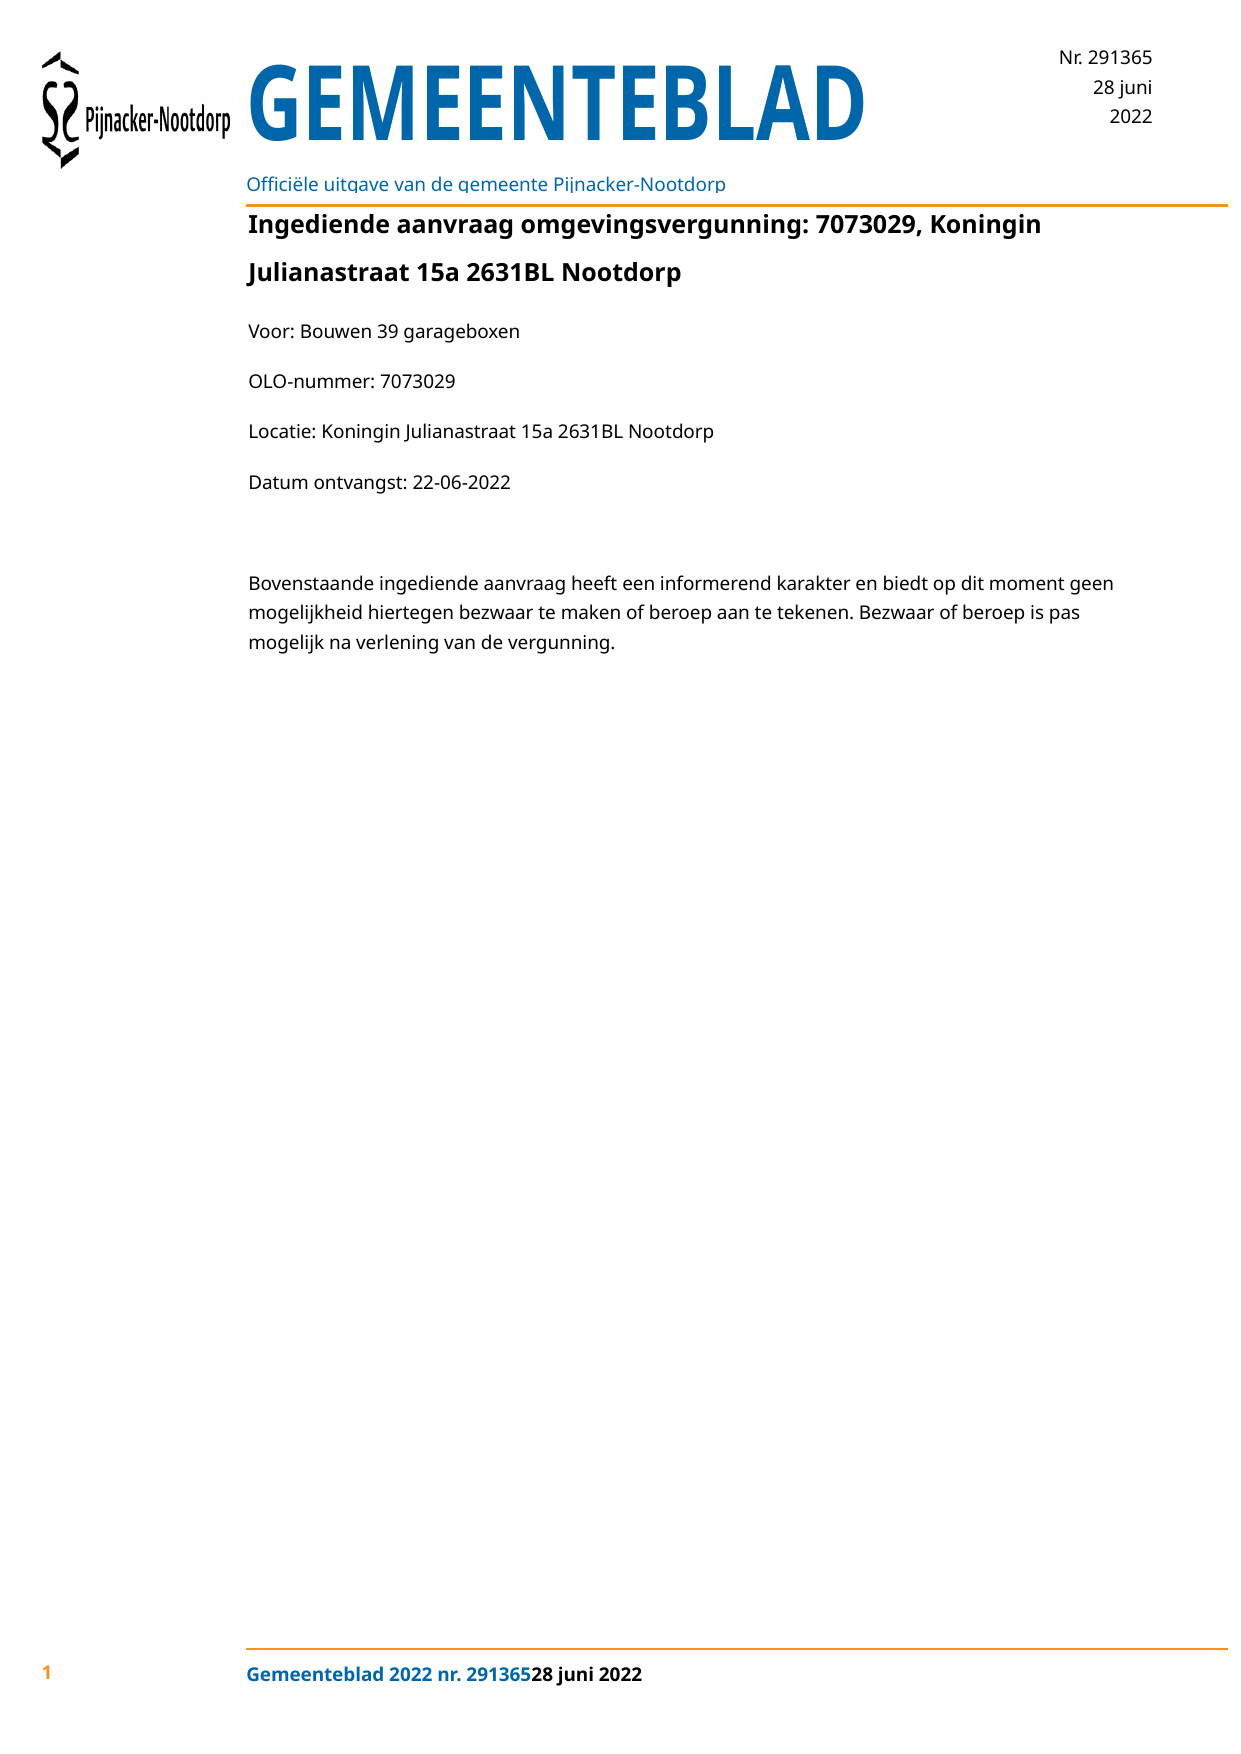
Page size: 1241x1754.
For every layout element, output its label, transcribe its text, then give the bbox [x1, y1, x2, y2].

text Bovenstaande ingediende aanvraag heeft een informerend karakter en biedt op dit moment geen mogelijkheid hiertegen bezwaar te maken of beroep aan te tekenen. Bezwaar of beroep is pas mogelijk na verlening van de vergunning. [248, 570, 1152, 655]
text Locatie: Koningin Julianastraat 15a 2631BL Nootdorp [248, 419, 1152, 444]
text Ingediende aanvraag omgevingsvergunning: 7073029, Koningin Julianastraat 15a 2631BL Nootdorp [248, 207, 1152, 288]
text Voor: Bouwen 39 garageboxen [248, 318, 1152, 344]
picture [41, 47, 231, 172]
text Datum ontvangst: 22-06-2022 [248, 469, 1152, 495]
text OLO-nummer: 7073029 [248, 368, 1152, 394]
